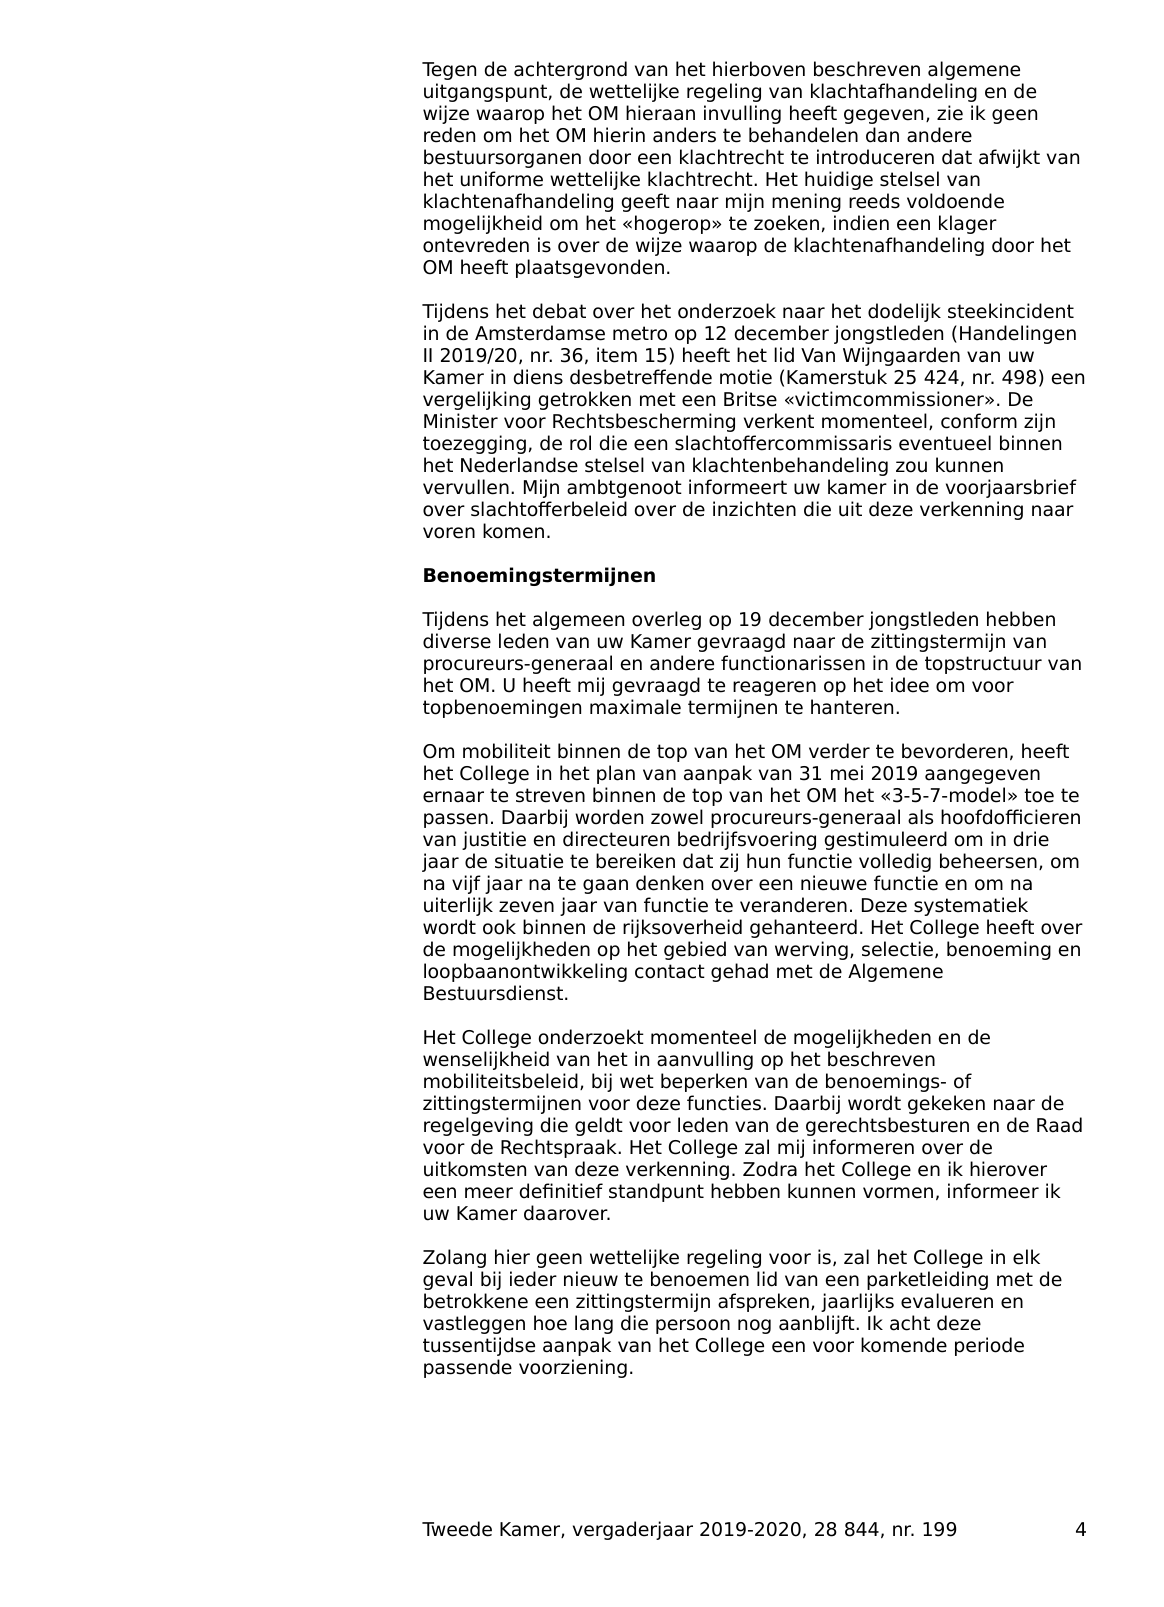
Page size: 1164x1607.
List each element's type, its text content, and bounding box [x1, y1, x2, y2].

text Tijdens het debat over het onderzoek naar het dodelijk steekincident in de Amsterdamse metro op 12 december jongstleden (Handelingen II 2019/20, nr. 36, item 15) heeft het lid Van Wijngaarden van uw Kamer in diens desbetreffende motie (Kamerstuk 25 424, nr. 498) een vergelijking getrokken met een Britse «victimcommissioner». De Minister voor Rechtsbescherming verkent momenteel, conform zijn toezegging, de rol die een slachtoffercommissaris eventueel binnen het Nederlandse stelsel van klachtenbehandeling zou kunnen vervullen. Mijn ambtgenoot informeert uw kamer in de voorjaarsbrief over slachtofferbeleid over de inzichten die uit deze verkenning naar voren komen. [422, 301, 1087, 543]
text Tegen de achtergrond van het hierboven beschreven algemene uitgangspunt, de wettelijke regeling van klachtafhandeling en de wijze waarop het OM hieraan invulling heeft gegeven, zie ik geen reden om het OM hierin anders te behandelen dan andere bestuursorganen door een klachtrecht te introduceren dat afwijkt van het uniforme wettelijke klachtrecht. Het huidige stelsel van klachtenafhandeling geeft naar mijn mening reeds voldoende mogelijkheid om het «hogerop» te zoeken, indien een klager ontevreden is over de wijze waarop de klachtenafhandeling door het OM heeft plaatsgevonden. [422, 59, 1087, 279]
text Het College onderzoekt momenteel de mogelijkheden en de wenselijkheid van het in aanvulling op het beschreven mobiliteitsbeleid, bij wet beperken van de benoemings- of zittingstermijnen voor deze functies. Daarbij wordt gekeken naar de regelgeving die geldt voor leden van de gerechtsbesturen en de Raad voor de Rechtspraak. Het College zal mij informeren over de uitkomsten van deze verkenning. Zodra het College en ik hierover een meer definitief standpunt hebben kunnen vormen, informeer ik uw Kamer daarover. [422, 1027, 1087, 1225]
text Om mobiliteit binnen de top van het OM verder te bevorderen, heeft het College in het plan van aanpak van 31 mei 2019 aangegeven ernaar te streven binnen de top van het OM het «3-5-7-model» toe te passen. Daarbij worden zowel procureurs-generaal als hoofdofficieren van justitie en directeuren bedrijfsvoering gestimuleerd om in drie jaar de situatie te bereiken dat zij hun functie volledig beheersen, om na vijf jaar na te gaan denken over een nieuwe functie en om na uiterlijk zeven jaar van functie te veranderen. Deze systematiek wordt ook binnen de rijksoverheid gehanteerd. Het College heeft over de mogelijkheden op het gebied van werving, selectie, benoeming en loopbaanontwikkeling contact gehad met de Algemene Bestuursdienst. [422, 741, 1087, 1005]
text Zolang hier geen wettelijke regeling voor is, zal het College in elk geval bij ieder nieuw te benoemen lid van een parketleiding met de betrokkene een zittingstermijn afspreken, jaarlijks evalueren en vastleggen hoe lang die persoon nog aanblijft. Ik acht deze tussentijdse aanpak van het College een voor komende periode passende voorziening. [422, 1247, 1087, 1379]
text Tijdens het algemeen overleg op 19 december jongstleden hebben diverse leden van uw Kamer gevraagd naar de zittingstermijn van procureurs-generaal en andere functionarissen in de topstructuur van het OM. U heeft mij gevraagd te reageren op het idee om voor topbenoemingen maximale termijnen te hanteren. [422, 609, 1087, 719]
subtitle Benoemingstermijnen [422, 565, 1087, 587]
